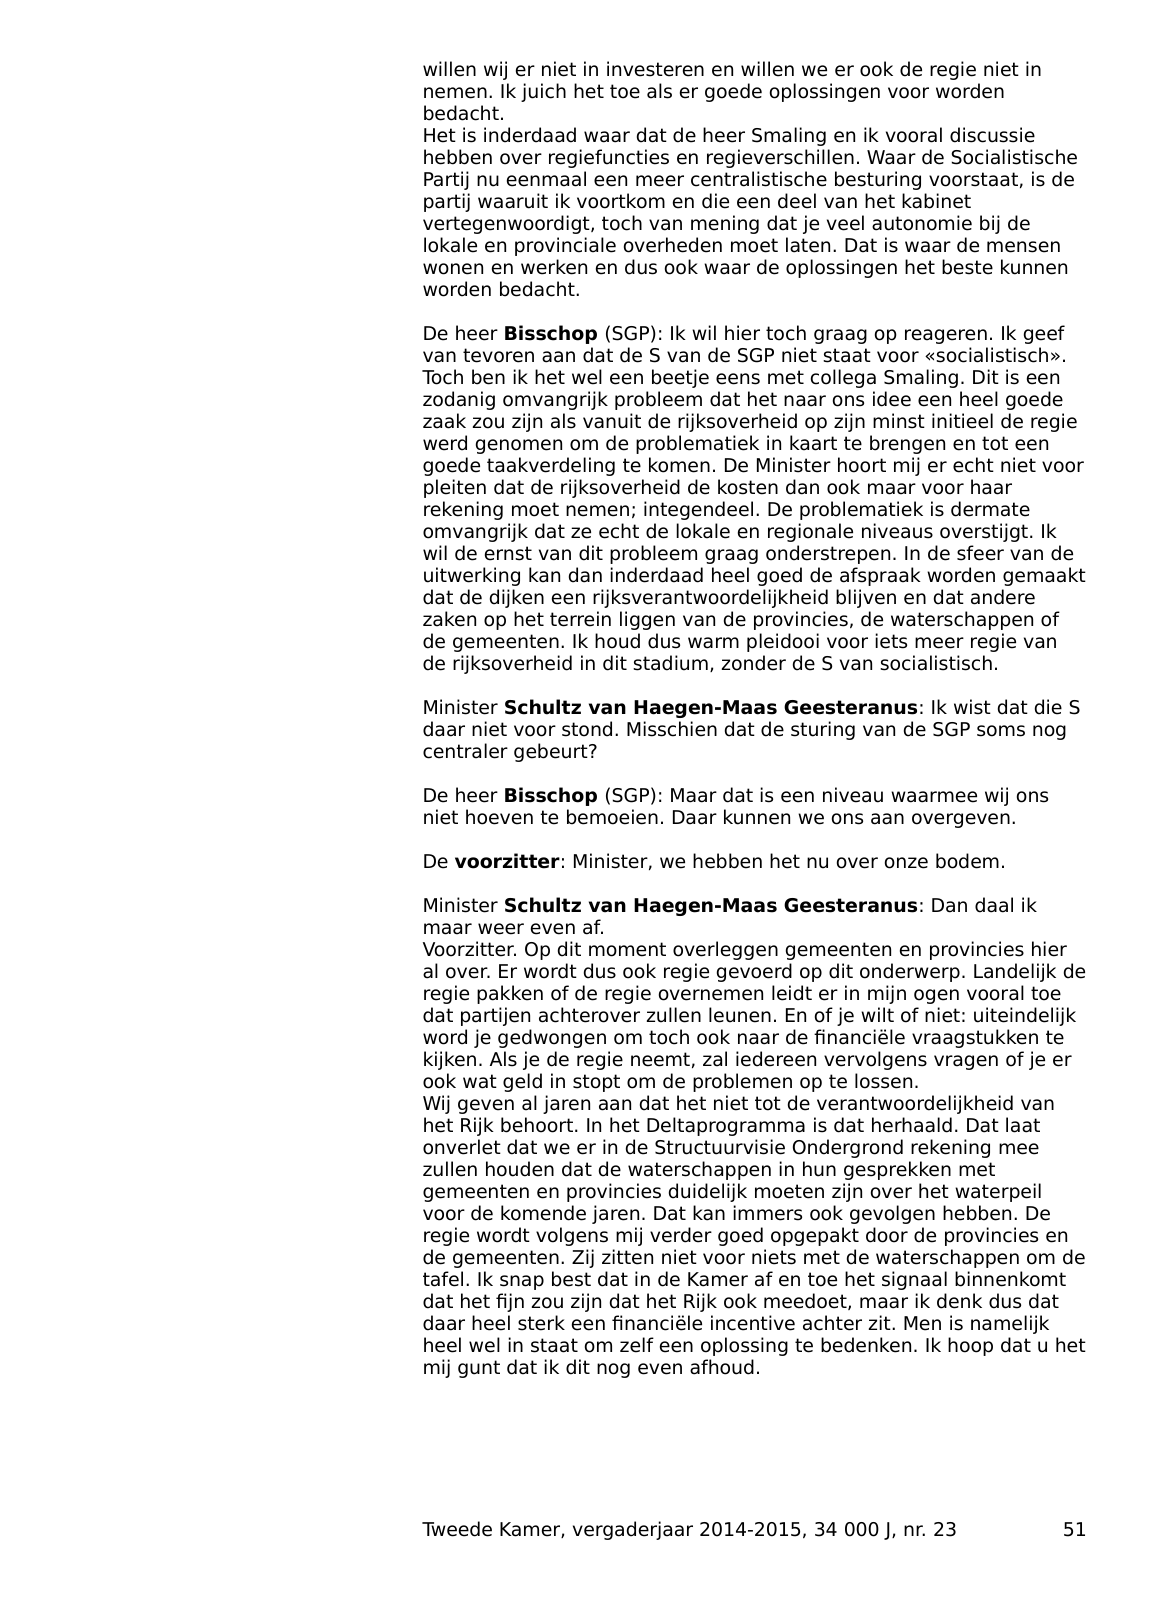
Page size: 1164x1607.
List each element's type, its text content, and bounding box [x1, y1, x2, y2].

text willen wij er niet in investeren en willen we er ook de regie niet in nemen. Ik juich het toe als er goede oplossingen voor worden bedacht. [422, 59, 1087, 125]
text De voorzitter: Minister, we hebben het nu over onze bodem. [422, 851, 1087, 873]
text Het is inderdaad waar dat de heer Smaling en ik vooral discussie hebben over regiefuncties en regieverschillen. Waar de Socialistische Partij nu eenmaal een meer centralistische besturing voorstaat, is de partij waaruit ik voortkom en die een deel van het kabinet vertegenwoordigt, toch van mening dat je veel autonomie bij de lokale en provinciale overheden moet laten. Dat is waar de mensen wonen en werken en dus ook waar de oplossingen het beste kunnen worden bedacht. [422, 125, 1087, 301]
text De heer Bisschop (SGP): Maar dat is een niveau waarmee wij ons niet hoeven te bemoeien. Daar kunnen we ons aan overgeven. [422, 785, 1087, 829]
text De heer Bisschop (SGP): Ik wil hier toch graag op reageren. Ik geef van tevoren aan dat de S van de SGP niet staat voor «socialistisch». Toch ben ik het wel een beetje eens met collega Smaling. Dit is een zodanig omvangrijk probleem dat het naar ons idee een heel goede zaak zou zijn als vanuit de rijksoverheid op zijn minst initieel de regie werd genomen om de problematiek in kaart te brengen en tot een goede taakverdeling te komen. De Minister hoort mij er echt niet voor pleiten dat de rijksoverheid de kosten dan ook maar voor haar rekening moet nemen; integendeel. De problematiek is dermate omvangrijk dat ze echt de lokale en regionale niveaus overstijgt. Ik wil de ernst van dit probleem graag onderstrepen. In de sfeer van de uitwerking kan dan inderdaad heel goed de afspraak worden gemaakt dat de dijken een rijksverantwoordelijkheid blijven en dat andere zaken op het terrein liggen van de provincies, de waterschappen of de gemeenten. Ik houd dus warm pleidooi voor iets meer regie van de rijksoverheid in dit stadium, zonder de S van socialistisch. [422, 323, 1087, 675]
text Minister Schultz van Haegen-Maas Geesteranus: Dan daal ik maar weer even af. [422, 895, 1087, 939]
text Wij geven al jaren aan dat het niet tot de verantwoordelijkheid van het Rijk behoort. In het Deltaprogramma is dat herhaald. Dat laat onverlet dat we er in de Structuurvisie Ondergrond rekening mee zullen houden dat de waterschappen in hun gesprekken met gemeenten en provincies duidelijk moeten zijn over het waterpeil voor de komende jaren. Dat kan immers ook gevolgen hebben. De regie wordt volgens mij verder goed opgepakt door de provincies en de gemeenten. Zij zitten niet voor niets met de waterschappen om de tafel. Ik snap best dat in de Kamer af en toe het signaal binnenkomt dat het fijn zou zijn dat het Rijk ook meedoet, maar ik denk dus dat daar heel sterk een financiële incentive achter zit. Men is namelijk heel wel in staat om zelf een oplossing te bedenken. Ik hoop dat u het mij gunt dat ik dit nog even afhoud. [422, 1093, 1087, 1379]
text Voorzitter. Op dit moment overleggen gemeenten en provincies hier al over. Er wordt dus ook regie gevoerd op dit onderwerp. Landelijk de regie pakken of de regie overnemen leidt er in mijn ogen vooral toe dat partijen achterover zullen leunen. En of je wilt of niet: uiteindelijk word je gedwongen om toch ook naar de financiële vraagstukken te kijken. Als je de regie neemt, zal iedereen vervolgens vragen of je er ook wat geld in stopt om de problemen op te lossen. [422, 939, 1087, 1093]
text Minister Schultz van Haegen-Maas Geesteranus: Ik wist dat die S daar niet voor stond. Misschien dat de sturing van de SGP soms nog centraler gebeurt? [422, 697, 1087, 763]
